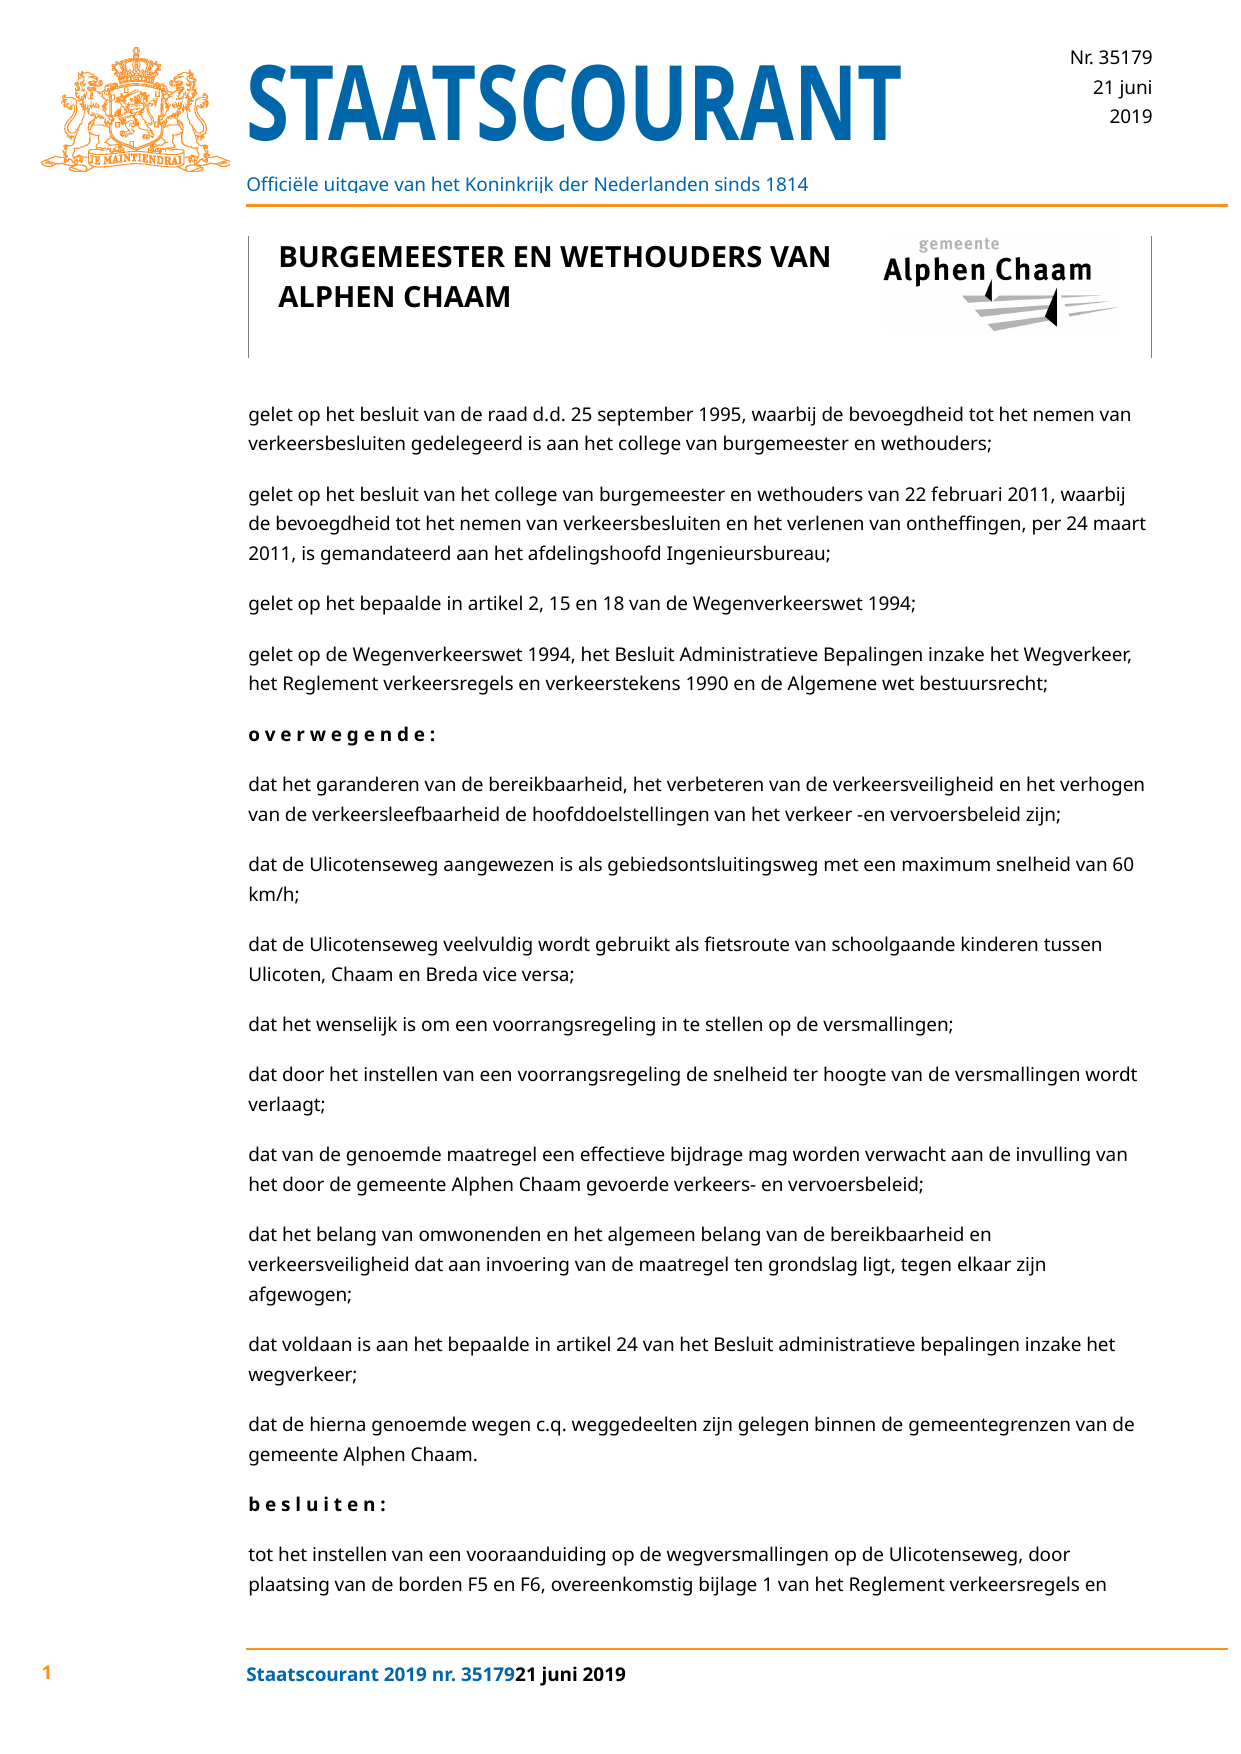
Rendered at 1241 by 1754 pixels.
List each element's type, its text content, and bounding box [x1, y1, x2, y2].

text dat het belang van omwonenden en het algemeen belang van de bereikbaarheid en verkeersveiligheid dat aan invoering van de maatregel ten grondslag ligt, tegen elkaar zijn afgewogen; [248, 1222, 1152, 1306]
text dat door het instellen van een voorrangsregeling de snelheid ter hoogte van de versmallingen wordt verlaagt; [248, 1062, 1152, 1117]
text gelet op het besluit van de raad d.d. 25 september 1995, waarbij de bevoegdheid tot het nemen van verkeersbesluiten gedelegeerd is aan het college van burgemeester en wethouders; [248, 401, 1152, 456]
text dat de Ulicotenseweg aangewezen is als gebiedsontsluitingsweg met een maximum snelheid van 60 km/h; [248, 851, 1152, 906]
text dat de hierna genoemde wegen c.q. weggedeelten zijn gelegen binnen de gemeentegrenzen van de gemeente Alphen Chaam. [248, 1411, 1152, 1466]
text dat de Ulicotenseweg veelvuldig wordt gebruikt als fietsroute van schoolgaande kinderen tussen Ulicoten, Chaam en Breda vice versa; [248, 931, 1152, 986]
text dat het garanderen van de bereikbaarheid, het verbeteren van de verkeersveiligheid en het verhogen van de verkeersleefbaarheid de hoofddoelstellingen van het verkeer -en vervoersbeleid zijn; [248, 771, 1152, 826]
text tot het instellen van een vooraanduiding op de wegversmallingen op de Ulicotenseweg, door plaatsing van de borden F5 en F6, overeenkomstig bijlage 1 van het Reglement verkeersregels en [248, 1542, 1152, 1597]
text dat het wenselijk is om een voorrangsregeling in te stellen op de versmallingen; [248, 1011, 1152, 1037]
text gelet op het bepaalde in artikel 2, 15 en 18 van de Wegenverkeerswet 1994; [248, 590, 1152, 616]
text dat van de genoemde maatregel een effectieve bijdrage mag worden verwacht aan de invulling van het door de gemeente Alphen Chaam gevoerde verkeers- en vervoersbeleid; [248, 1142, 1152, 1197]
text gelet op de Wegenverkeerswet 1994, het Besluit Administratieve Bepalingen inzake het Wegverkeer, het Reglement verkeersregels en verkeerstekens 1990 en de Algemene wet bestuursrecht; [248, 641, 1152, 696]
table_header BURGEMEESTER EN WETHOUDERS VAN ALPHEN CHAAM [249, 236, 850, 358]
text gelet op het besluit van het college van burgemeester en wethouders van 22 februari 2011, waarbij de bevoegdheid tot het nemen van verkeersbesluiten en het verlenen van ontheffingen, per 24 maart 2011, is gemandateerd aan het afdelingshoofd Ingenieursbureau; [248, 481, 1152, 566]
picture [882, 236, 1119, 332]
text b e s l u i t e n : [248, 1491, 1152, 1517]
picture [41, 47, 231, 172]
table_header [850, 236, 1151, 358]
text o v e r w e g e n d e : [248, 721, 1152, 746]
text dat voldaan is aan het bepaalde in artikel 24 van het Besluit administratieve bepalingen inzake het wegverkeer; [248, 1331, 1152, 1386]
